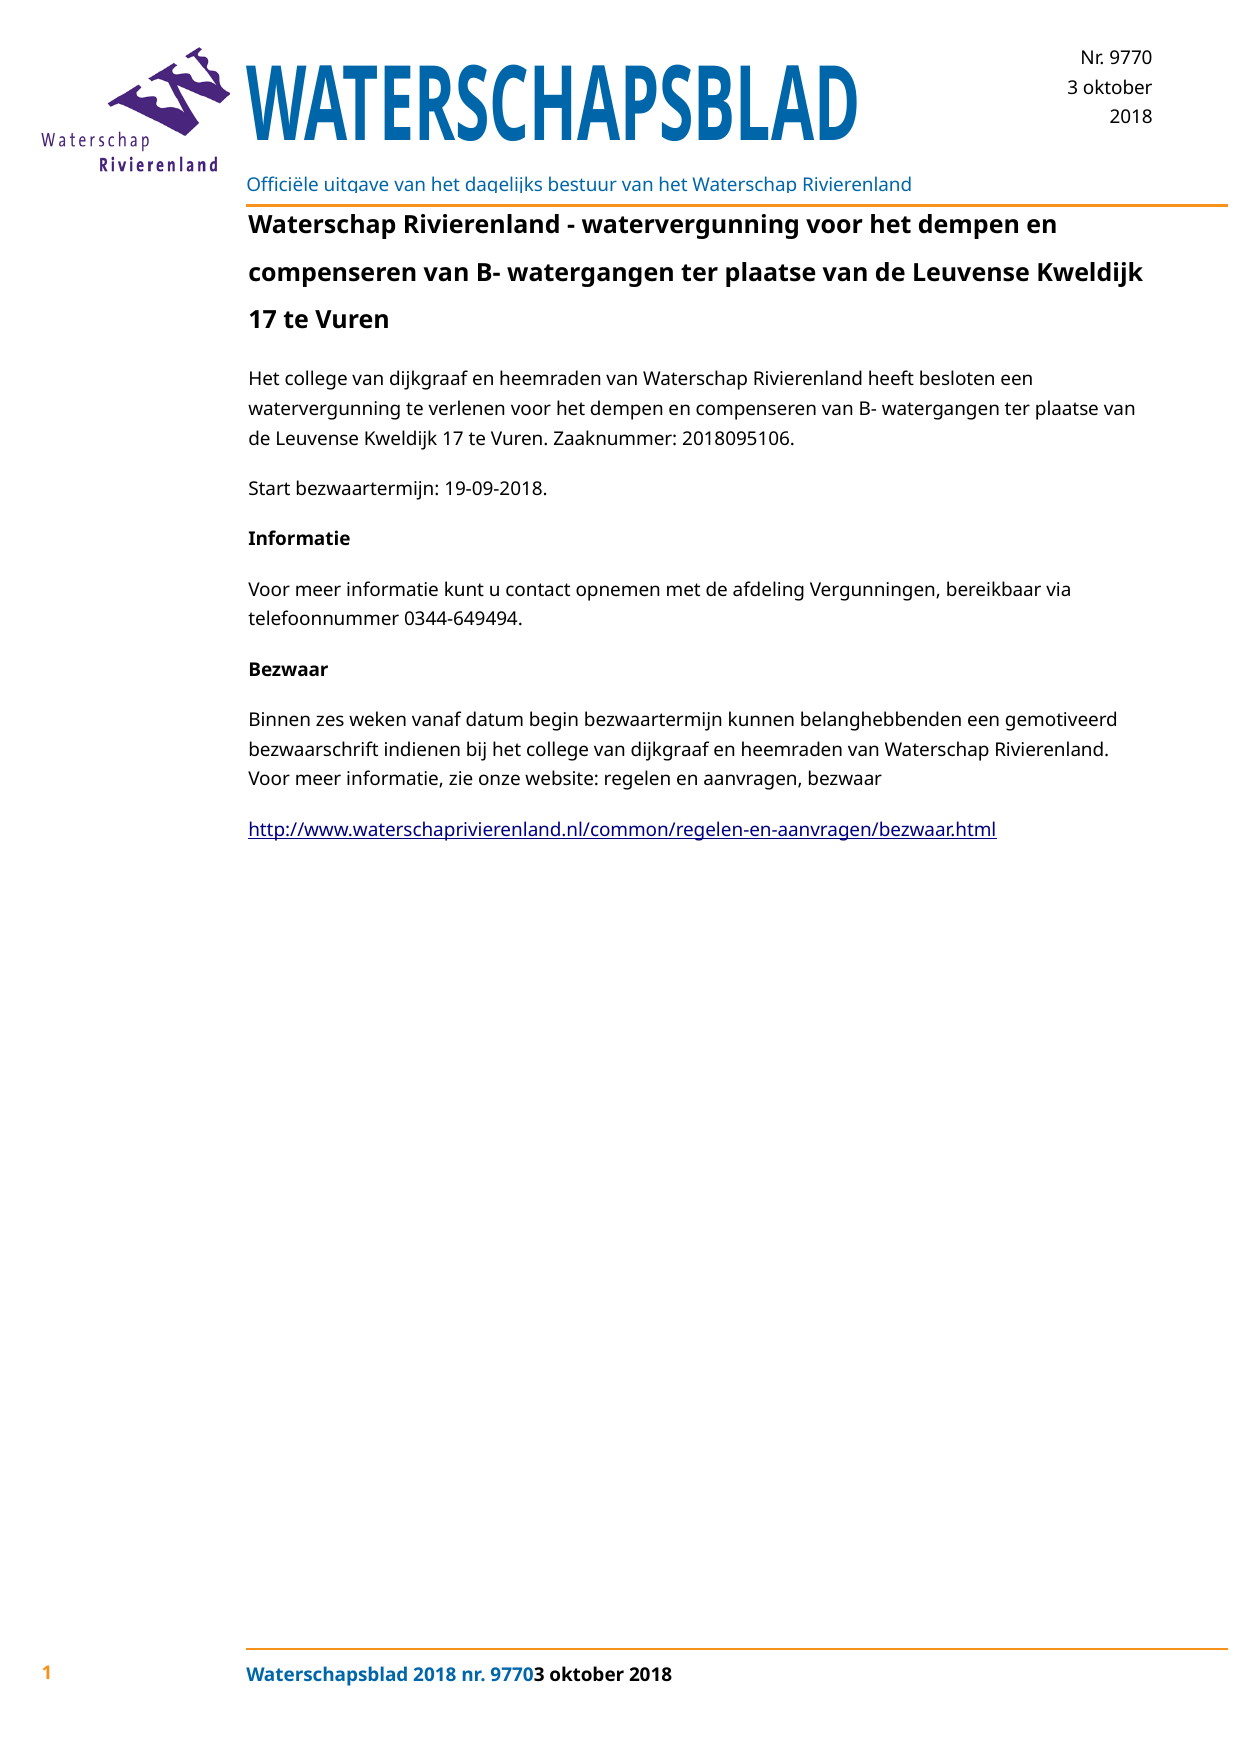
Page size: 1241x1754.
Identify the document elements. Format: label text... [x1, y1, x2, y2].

text Waterschap Rivierenland - watervergunning voor het dempen en compenseren van B- watergangen ter plaatse van de Leuvense Kweldijk 17 te Vuren [248, 207, 1152, 336]
text Binnen zes weken vanaf datum begin bezwaartermijn kunnen belanghebbenden een gemotiveerd bezwaarschrift indienen bij het college van dijkgraaf en heemraden van Waterschap Rivierenland. Voor meer informatie, zie onze website: regelen en aanvragen, bezwaar [248, 706, 1152, 791]
text http://www.waterschaprivierenland.nl/common/regelen-en-aanvragen/bezwaar.html [248, 816, 1152, 842]
text Het college van dijkgraaf en heemraden van Waterschap Rivierenland heeft besloten een watervergunning te verlenen voor het dempen en compenseren van B- watergangen ter plaatse van de Leuvense Kweldijk 17 te Vuren. Zaaknummer: 2018095106. [248, 366, 1152, 450]
text Start bezwaartermijn: 19-09-2018. [248, 475, 1152, 501]
picture [41, 47, 231, 172]
text Voor meer informatie kunt u contact opnemen met de afdeling Vergunningen, bereikbaar via telefoonnummer 0344-649494. [248, 576, 1152, 631]
text Bezwaar [248, 656, 1152, 682]
text Informatie [248, 526, 1152, 551]
